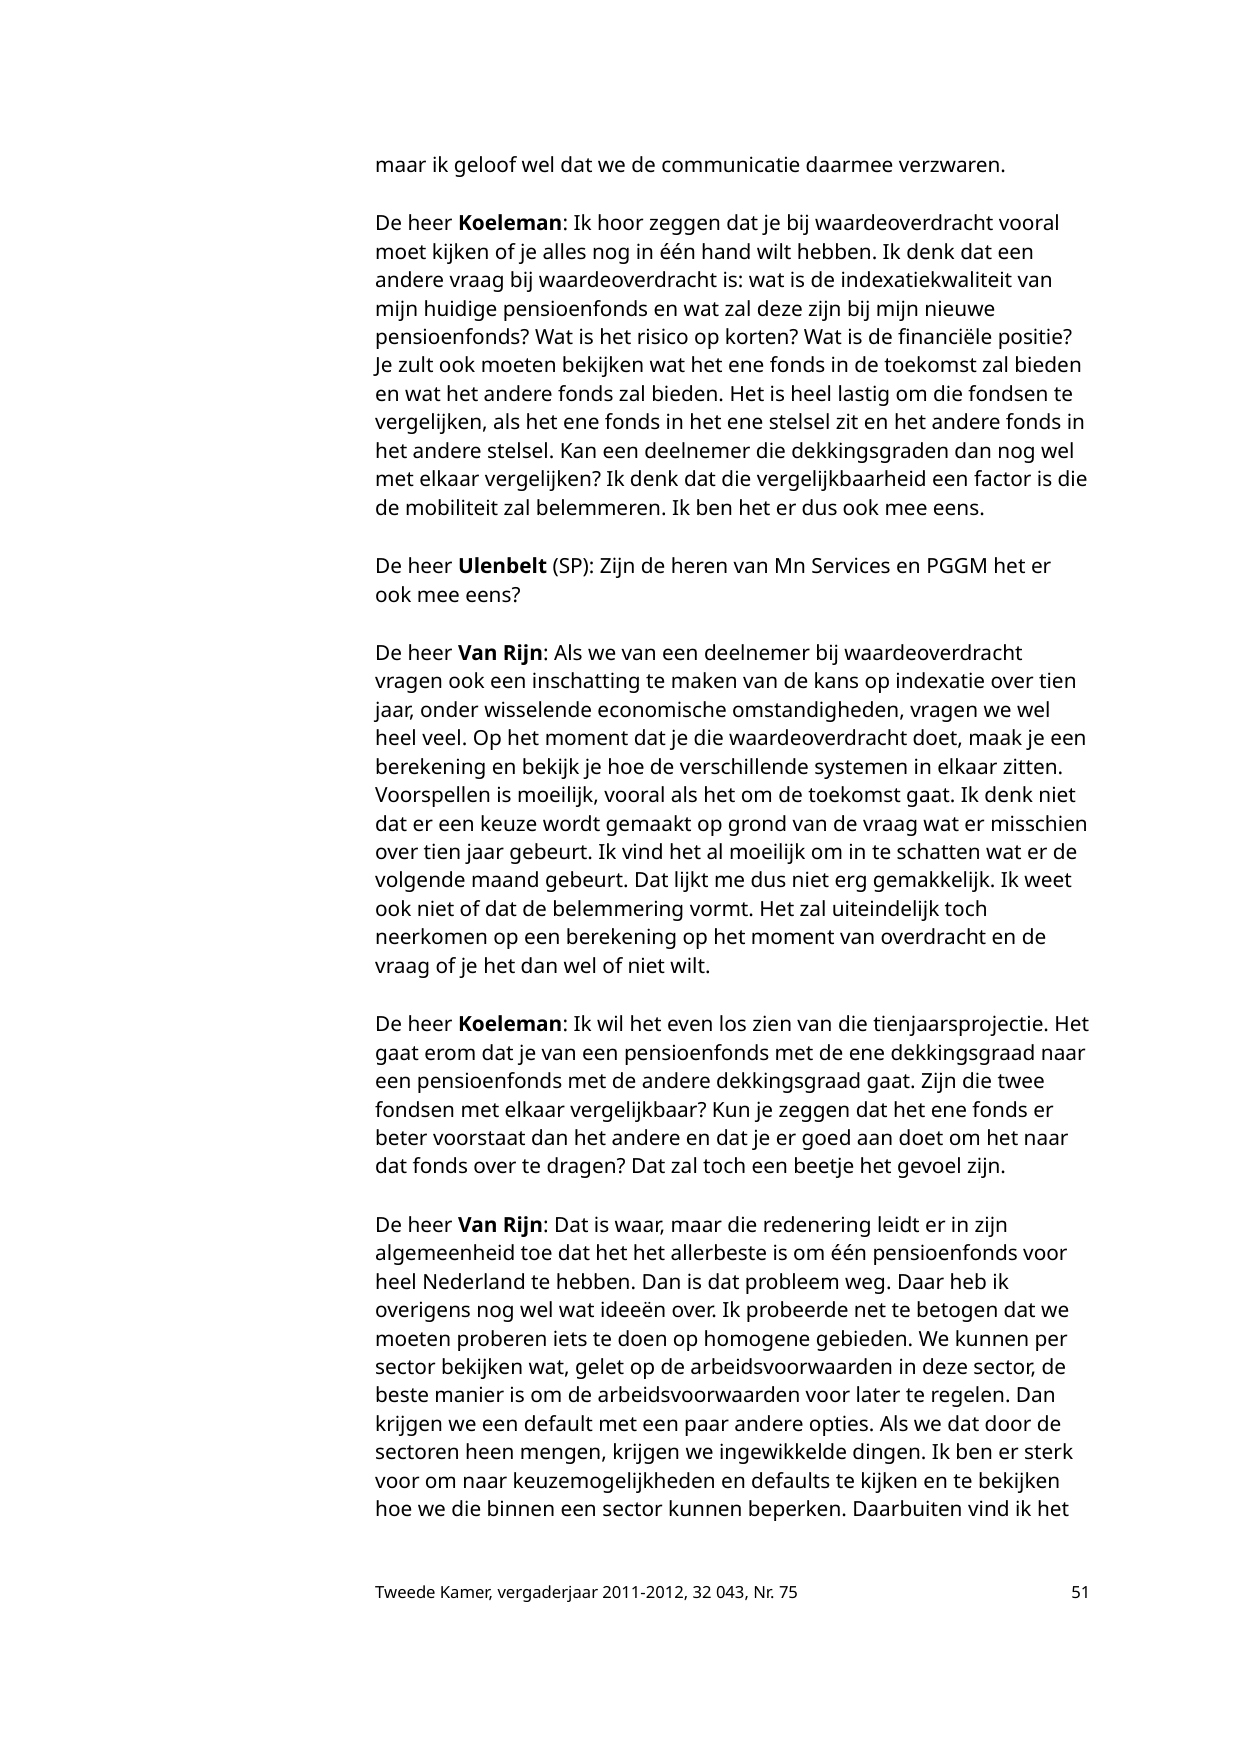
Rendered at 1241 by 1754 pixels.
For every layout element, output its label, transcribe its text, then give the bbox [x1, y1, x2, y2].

text De heer Van Rijn: Als we van een deelnemer bij waardeoverdracht vragen ook een inschatting te maken van de kans op indexatie over tien jaar, onder wisselende economische omstandigheden, vragen we wel heel veel. Op het moment dat je die waardeoverdracht doet, maak je een berekening en bekijk je hoe de verschillende systemen in elkaar zitten. Voorspellen is moeilijk, vooral als het om de toekomst gaat. Ik denk niet dat er een keuze wordt gemaakt op grond van de vraag wat er misschien over tien jaar gebeurt. Ik vind het al moeilijk om in te schatten wat er de volgende maand gebeurt. Dat lijkt me dus niet erg gemakkelijk. Ik weet ook niet of dat de belemmering vormt. Het zal uiteindelijk toch neerkomen op een berekening op het moment van overdracht en de vraag of je het dan wel of niet wilt. [375, 638, 1090, 979]
text De heer Ulenbelt (SP): Zijn de heren van Mn Services en PGGM het er ook mee eens? [375, 551, 1090, 608]
text De heer Koeleman: Ik hoor zeggen dat je bij waardeoverdracht vooral moet kijken of je alles nog in één hand wilt hebben. Ik denk dat een andere vraag bij waardeoverdracht is: wat is de indexatiekwaliteit van mijn huidige pensioenfonds en wat zal deze zijn bij mijn nieuwe pensioenfonds? Wat is het risico op korten? Wat is de financiële positie? Je zult ook moeten bekijken wat het ene fonds in de toekomst zal bieden en wat het andere fonds zal bieden. Het is heel lastig om die fondsen te vergelijken, als het ene fonds in het ene stelsel zit en het andere fonds in het andere stelsel. Kan een deelnemer die dekkingsgraden dan nog wel met elkaar vergelijken? Ik denk dat die vergelijkbaarheid een factor is die de mobiliteit zal belemmeren. Ik ben het er dus ook mee eens. [375, 208, 1090, 521]
text maar ik geloof wel dat we de communicatie daarmee verzwaren. [375, 150, 1090, 178]
text De heer Van Rijn: Dat is waar, maar die redenering leidt er in zijn algemeenheid toe dat het het allerbeste is om één pensioenfonds voor heel Nederland te hebben. Dan is dat probleem weg. Daar heb ik overigens nog wel wat ideeën over. Ik probeerde net te betogen dat we moeten proberen iets te doen op homogene gebieden. We kunnen per sector bekijken wat, gelet op de arbeidsvoorwaarden in deze sector, de beste manier is om de arbeidsvoorwaarden voor later te regelen. Dan krijgen we een default met een paar andere opties. Als we dat door de sectoren heen mengen, krijgen we ingewikkelde dingen. Ik ben er sterk voor om naar keuzemogelijkheden en defaults te kijken en te bekijken hoe we die binnen een sector kunnen beperken. Daarbuiten vind ik het [375, 1210, 1090, 1523]
text De heer Koeleman: Ik wil het even los zien van die tienjaarsprojectie. Het gaat erom dat je van een pensioenfonds met de ene dekkingsgraad naar een pensioenfonds met de andere dekkingsgraad gaat. Zijn die twee fondsen met elkaar vergelijkbaar? Kun je zeggen dat het ene fonds er beter voorstaat dan het andere en dat je er goed aan doet om het naar dat fonds over te dragen? Dat zal toch een beetje het gevoel zijn. [375, 1009, 1090, 1180]
